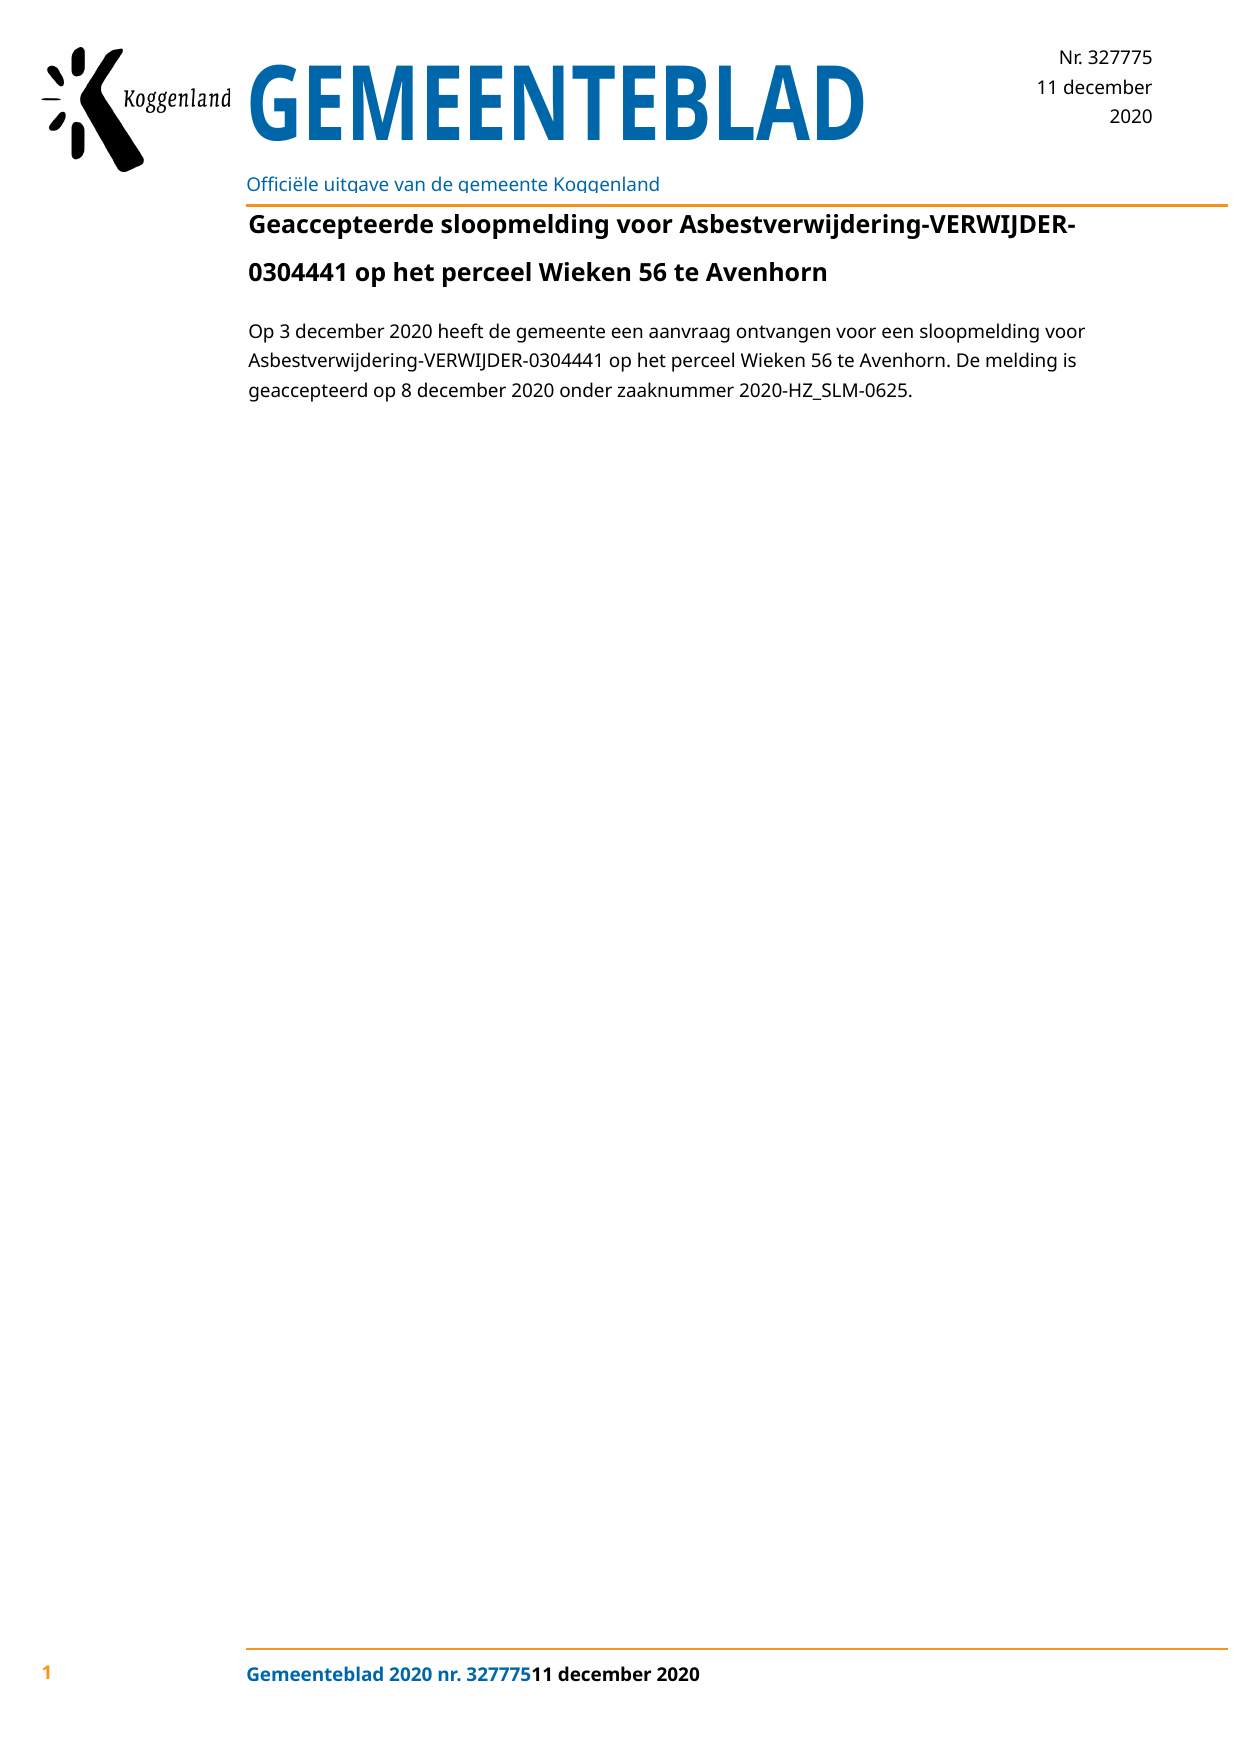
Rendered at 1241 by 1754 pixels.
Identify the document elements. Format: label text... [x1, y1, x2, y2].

text Geaccepteerde sloopmelding voor Asbestverwijdering-VERWIJDER-0304441 op het perceel Wieken 56 te Avenhorn [248, 207, 1152, 288]
text Op 3 december 2020 heeft de gemeente een aanvraag ontvangen voor een sloopmelding voor Asbestverwijdering-VERWIJDER-0304441 op het perceel Wieken 56 te Avenhorn. De melding is geaccepteerd op 8 december 2020 onder zaaknummer 2020-HZ_SLM-0625. [248, 318, 1152, 403]
picture [41, 47, 231, 172]
